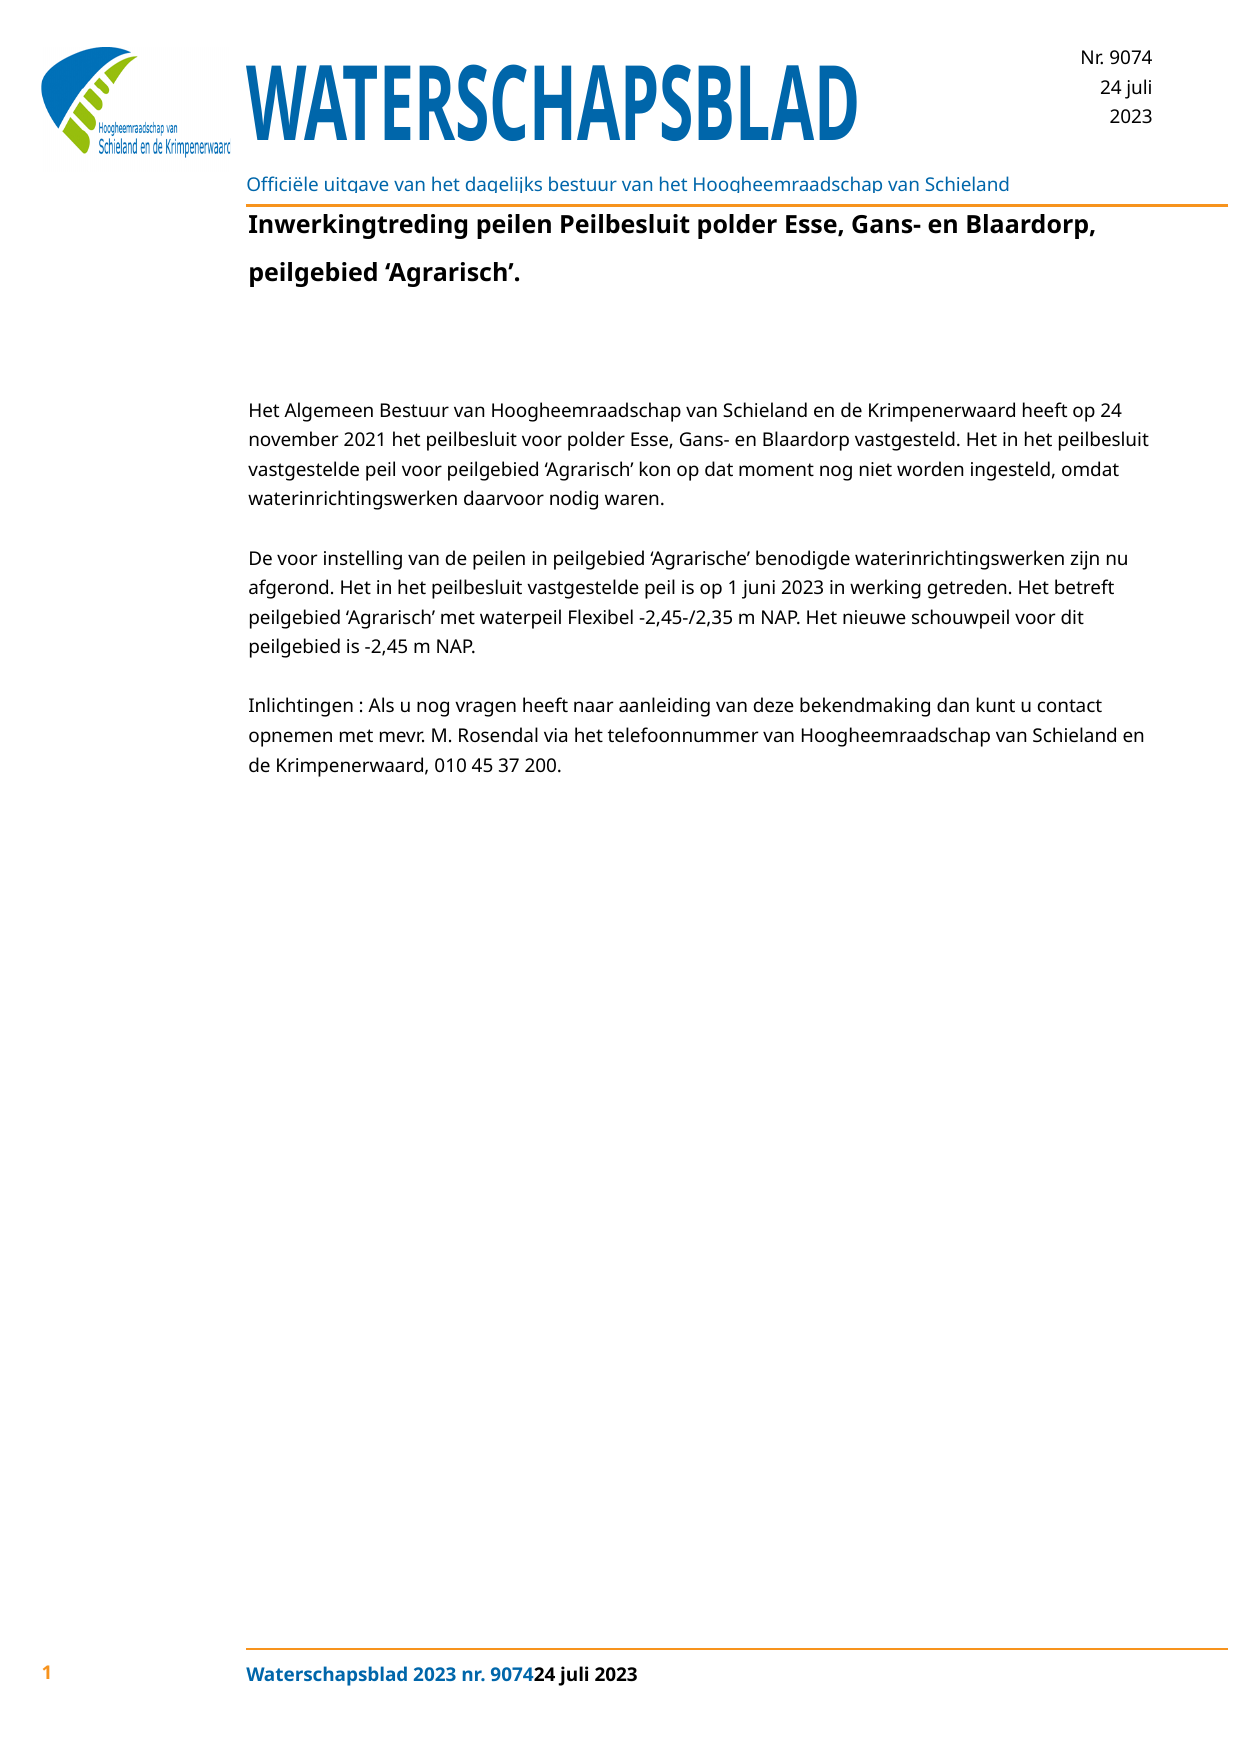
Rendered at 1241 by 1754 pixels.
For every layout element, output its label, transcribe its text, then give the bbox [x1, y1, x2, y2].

text Inwerkingtreding peilen Peilbesluit polder Esse, Gans- en Blaardorp, peilgebied ‘Agrarisch’. [248, 207, 1152, 288]
text Het Algemeen Bestuur van Hoogheemraadschap van Schieland en de Krimpenerwaard heeft op 24 november 2021 het peilbesluit voor polder Esse, Gans- en Blaardorp vastgesteld. Het in het peilbesluit vastgestelde peil voor peilgebied ‘Agrarisch’ kon op dat moment nog niet worden ingesteld, omdat waterinrichtingswerken daarvoor nodig waren. [248, 397, 1152, 511]
picture [41, 47, 231, 172]
text De voor instelling van de peilen in peilgebied ‘Agrarische’ benodigde waterinrichtingswerken zijn nu afgerond. Het in het peilbesluit vastgestelde peil is op 1 juni 2023 in werking getreden. Het betreft peilgebied ‘Agrarisch’ met waterpeil Flexibel -2,45-/2,35 m NAP. Het nieuwe schouwpeil voor dit peilgebied is -2,45 m NAP. [248, 545, 1152, 659]
text Inlichtingen : Als u nog vragen heeft naar aanleiding van deze bekendmaking dan kunt u contact opnemen met mevr. M. Rosendal via het telefoonnummer van Hoogheemraadschap van Schieland en de Krimpenerwaard, 010 45 37 200. [248, 693, 1152, 777]
